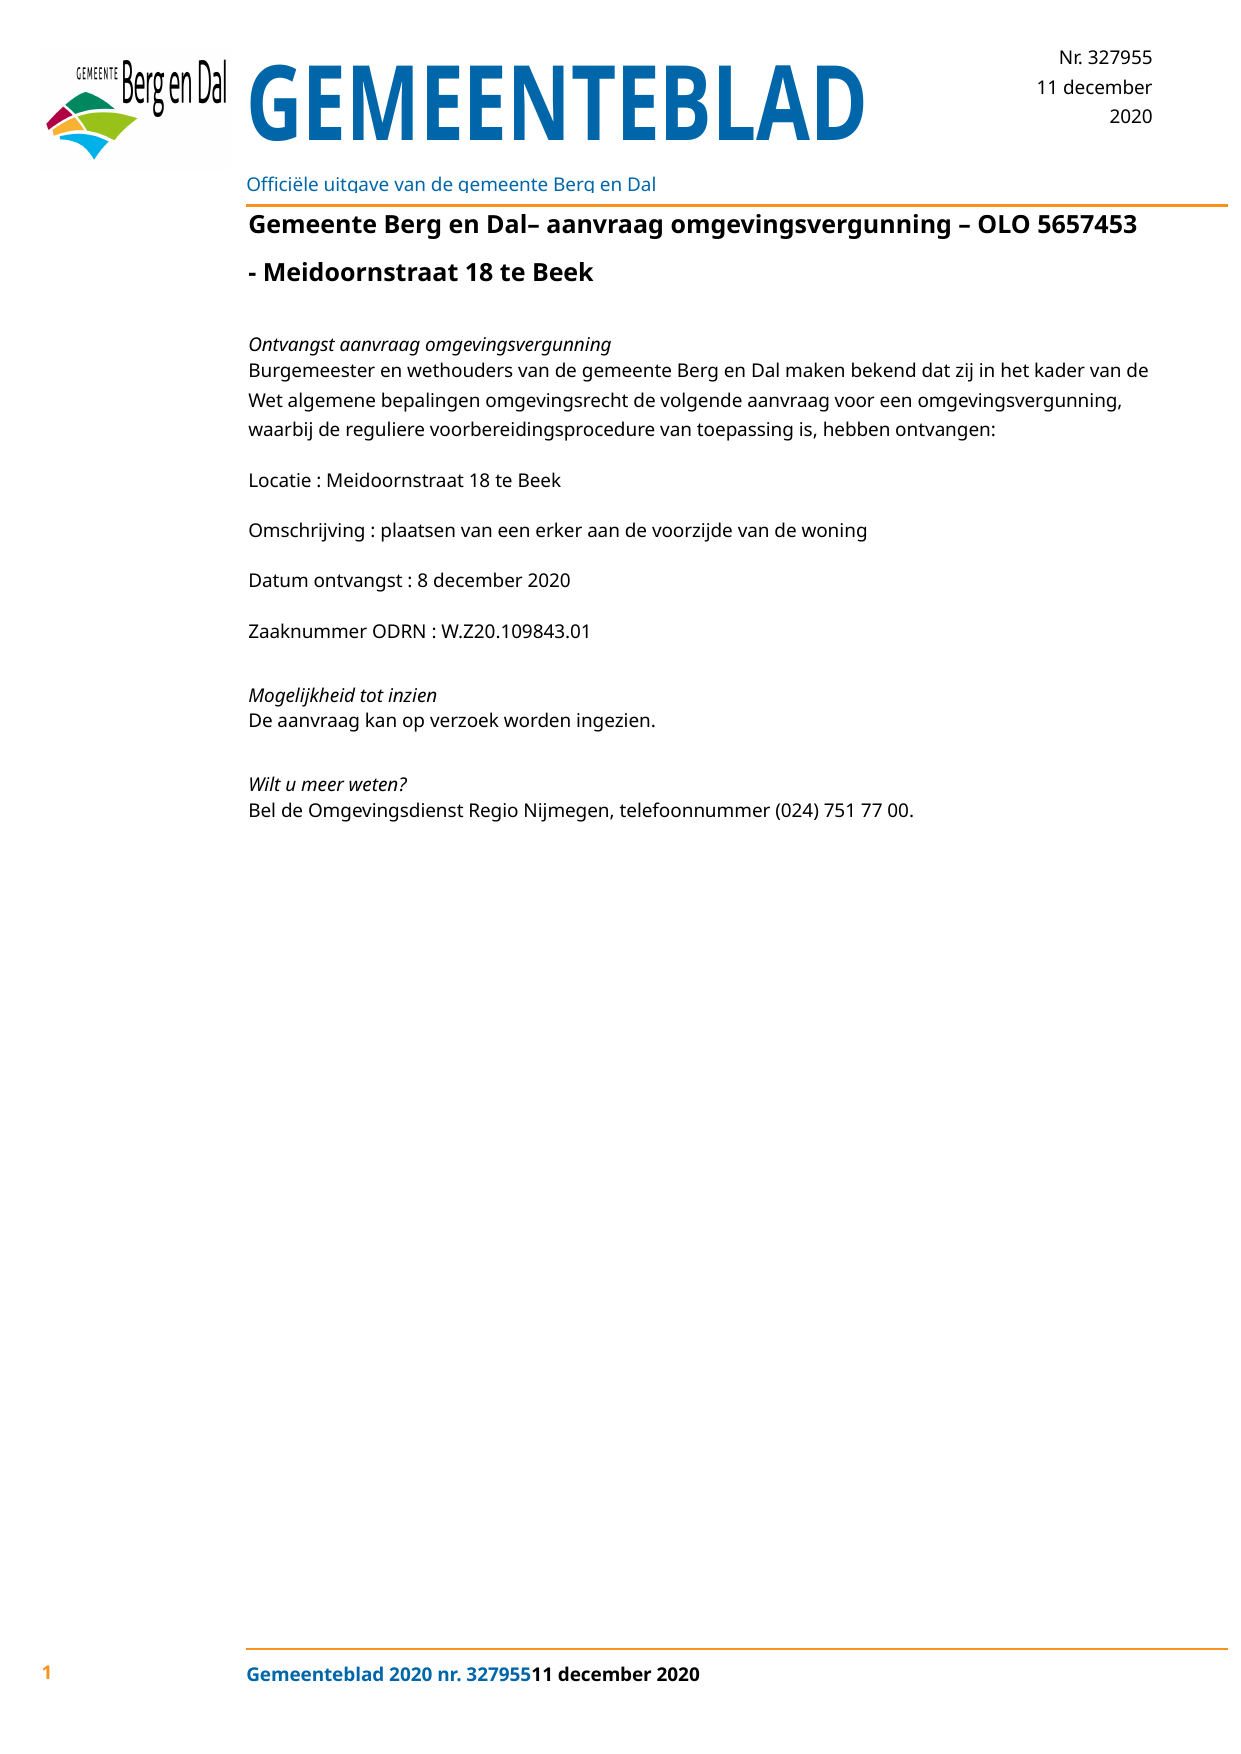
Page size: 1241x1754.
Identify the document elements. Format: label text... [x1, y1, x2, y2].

text Gemeente Berg en Dal– aanvraag omgevingsvergunning – OLO 5657453 - Meidoornstraat 18 te Beek [248, 207, 1152, 288]
text Burgemeester en wethouders van de gemeente Berg en Dal maken bekend dat zij in het kader van de Wet algemene bepalingen omgevingsrecht de volgende aanvraag voor een omgevingsvergunning, waarbij de reguliere voorbereidingsprocedure van toepassing is, hebben ontvangen: [248, 357, 1152, 442]
text Zaaknummer ODRN : W.Z20.109843.01 [248, 618, 1152, 644]
text Bel de Omgevingsdienst Regio Nijmegen, telefoonnummer (024) 751 77 00. [248, 797, 1152, 823]
text Ontvangst aanvraag omgevingsvergunning [248, 331, 1152, 357]
text Locatie : Meidoornstraat 18 te Beek [248, 467, 1152, 492]
picture [41, 47, 231, 172]
text De aanvraag kan op verzoek worden ingezien. [248, 708, 1152, 733]
text Wilt u meer weten? [248, 772, 1152, 797]
text Datum ontvangst : 8 december 2020 [248, 568, 1152, 593]
text Mogelijkheid tot inzien [248, 682, 1152, 708]
text Omschrijving : plaatsen van een erker aan de voorzijde van de woning [248, 517, 1152, 543]
